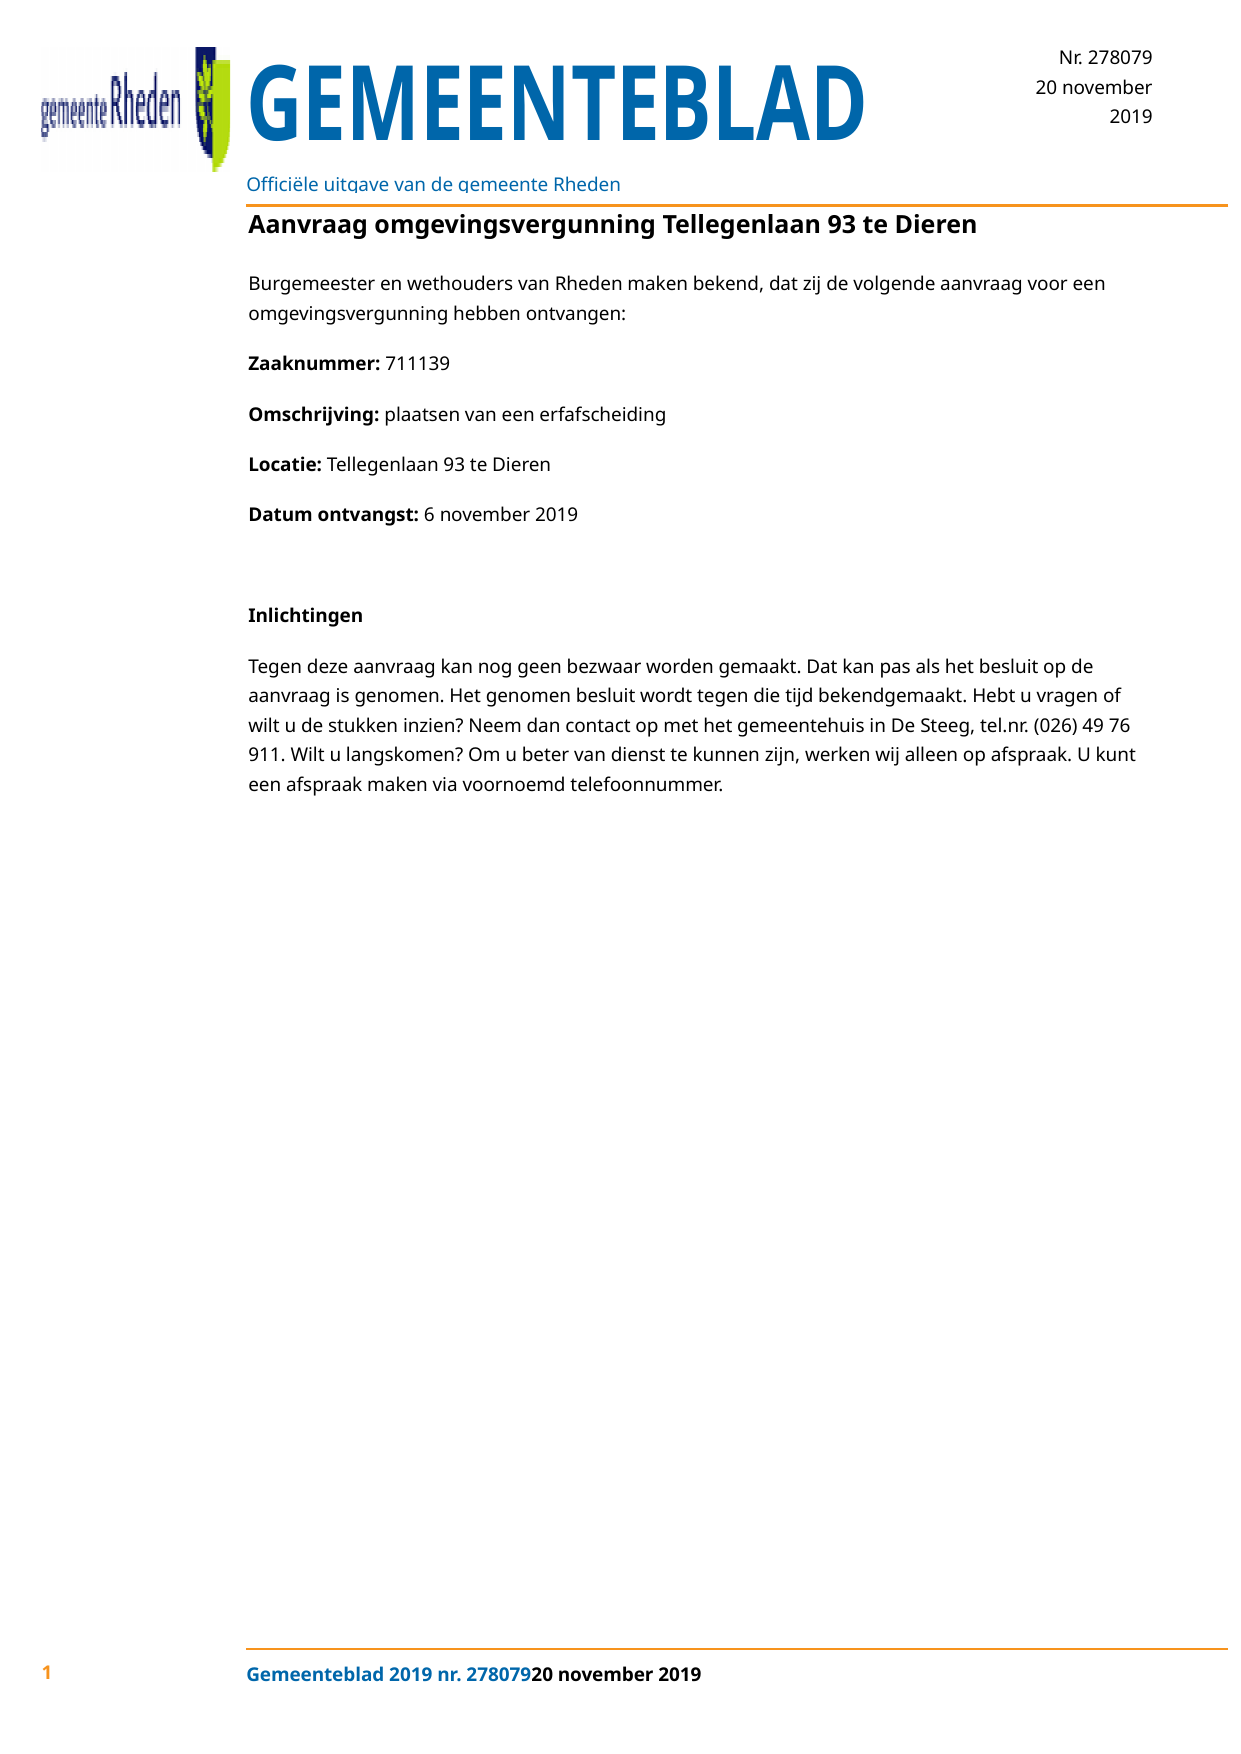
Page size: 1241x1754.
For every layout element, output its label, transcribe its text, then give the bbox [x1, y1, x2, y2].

text Omschrijving: plaatsen van een erfafscheiding [248, 401, 1152, 426]
text Datum ontvangst: 6 november 2019 [248, 502, 1152, 527]
text Locatie: Tellegenlaan 93 te Dieren [248, 451, 1152, 477]
text Burgemeester en wethouders van Rheden maken bekend, dat zij de volgende aanvraag voor een omgevingsvergunning hebben ontvangen: [248, 270, 1152, 326]
text Tegen deze aanvraag kan nog geen bezwaar worden gemaakt. Dat kan pas als het besluit op de aanvraag is genomen. Het genomen besluit wordt tegen die tijd bekendgemaakt. Hebt u vragen of wilt u de stukken inzien? Neem dan contact op met het gemeentehuis in De Steeg, tel.nr. (026) 49 76 911. Wilt u langskomen? Om u beter van dienst te kunnen zijn, werken wij alleen op afspraak. U kunt een afspraak maken via voornoemd telefoonnummer. [248, 653, 1152, 797]
text Aanvraag omgevingsvergunning Tellegenlaan 93 te Dieren [248, 207, 1152, 241]
text Zaaknummer: 711139 [248, 350, 1152, 376]
text Inlichtingen [248, 602, 1152, 628]
picture [41, 47, 231, 172]
